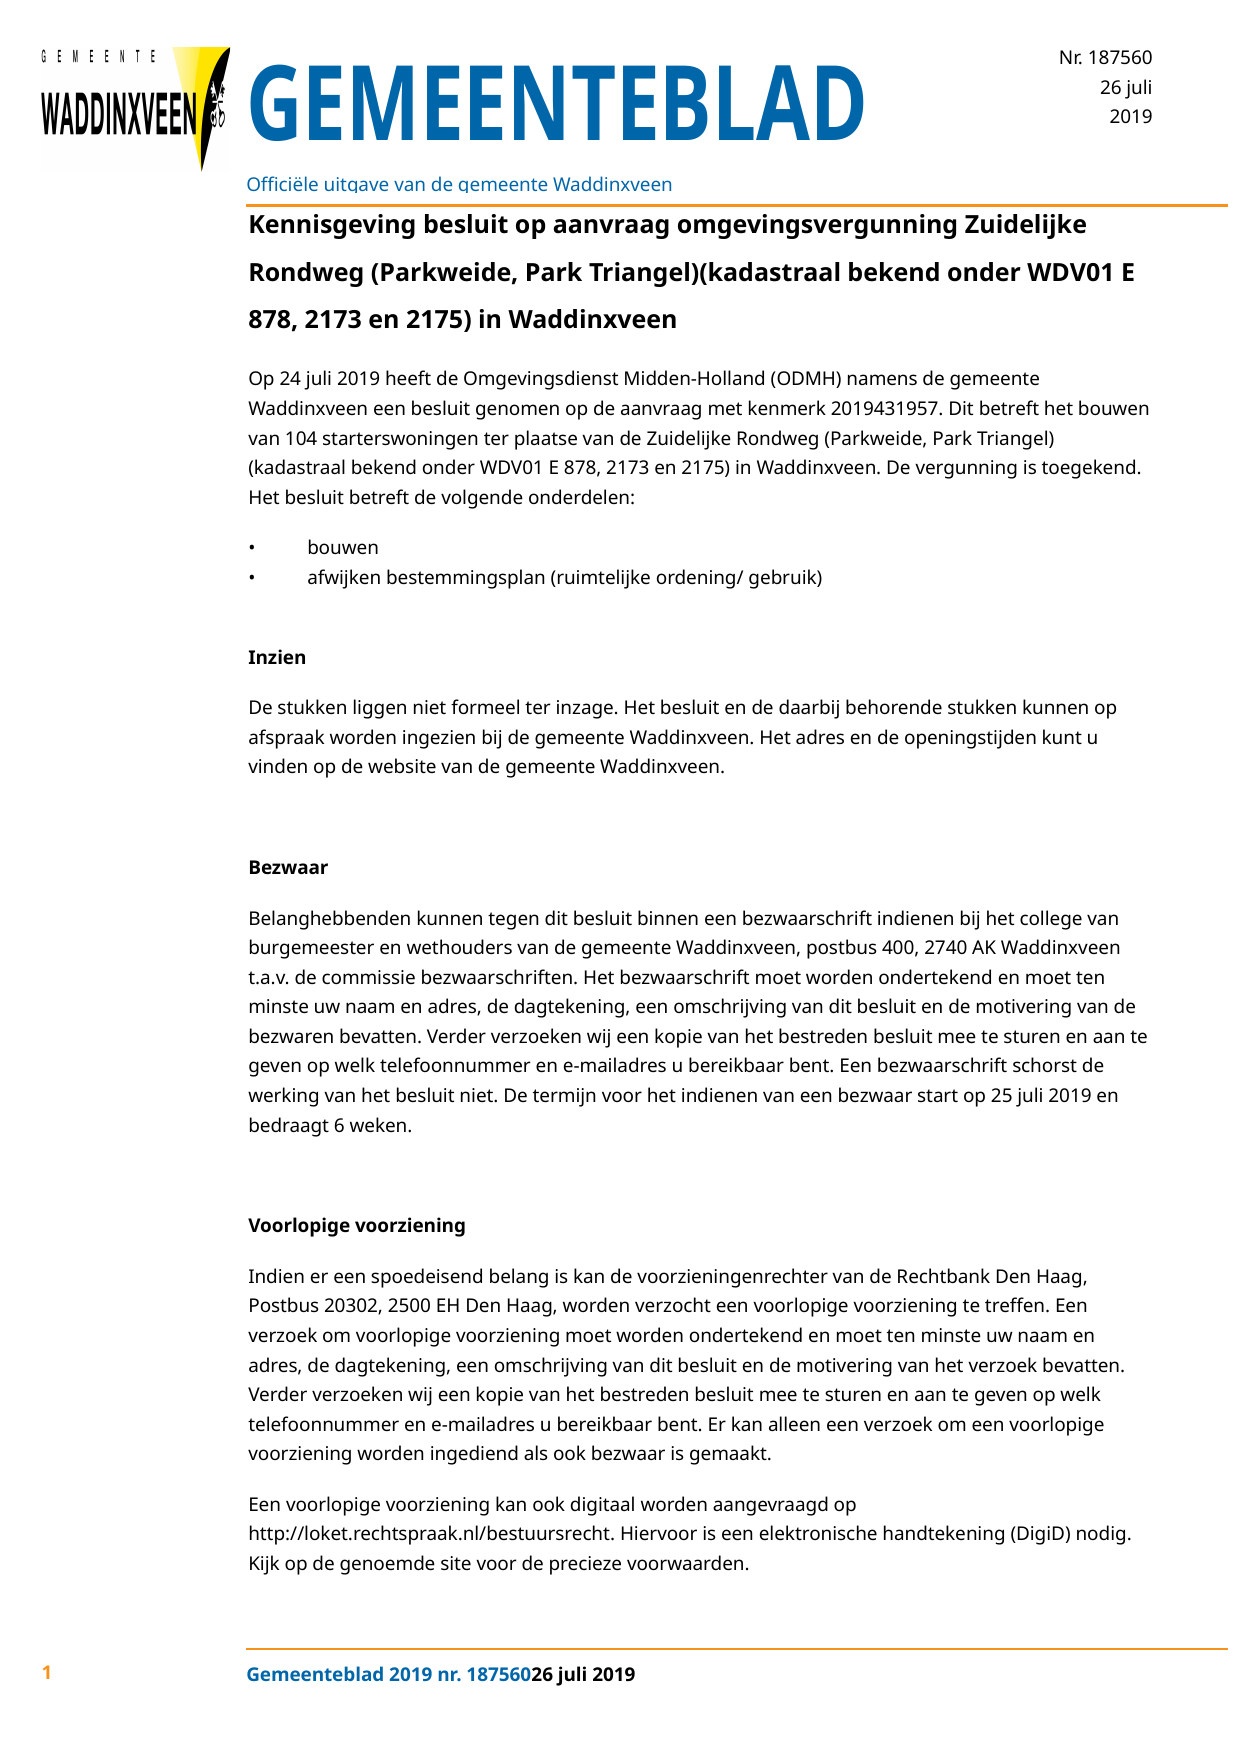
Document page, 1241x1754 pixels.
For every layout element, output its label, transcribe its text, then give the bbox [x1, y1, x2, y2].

text Belanghebbenden kunnen tegen dit besluit binnen een bezwaarschrift indienen bij het college van burgemeester en wethouders van de gemeente Waddinxveen, postbus 400, 2740 AK Waddinxveen t.a.v. de commissie bezwaarschriften. Het bezwaarschrift moet worden ondertekend en moet ten minste uw naam en adres, de dagtekening, een omschrijving van dit besluit en de motivering van de bezwaren bevatten. Verder verzoeken wij een kopie van het bestreden besluit mee te sturen en aan te geven op welk telefoonnummer en e-mailadres u bereikbaar bent. Een bezwaarschrift schorst de werking van het besluit niet. De termijn voor het indienen van een bezwaar start op 25 juli 2019 en bedraagt 6 weken. [248, 905, 1152, 1137]
text Inzien [248, 644, 1152, 669]
text Kennisgeving besluit op aanvraag omgevingsvergunning Zuidelijke Rondweg (Parkweide, Park Triangel)(kadastraal bekend onder WDV01 E 878, 2173 en 2175) in Waddinxveen [248, 207, 1152, 336]
text Voorlopige voorziening [248, 1213, 1152, 1238]
list afwijken bestemmingsplan (ruimtelijke ordening/ gebruik) [248, 564, 1152, 589]
picture [41, 47, 231, 172]
text Bezwaar [248, 854, 1152, 880]
list bouwen [248, 534, 1152, 560]
text Indien er een spoedeisend belang is kan de voorzieningenrechter van de Rechtbank Den Haag, Postbus 20302, 2500 EH Den Haag, worden verzocht een voorlopige voorziening te treffen. Een verzoek om voorlopige voorziening moet worden ondertekend en moet ten minste uw naam en adres, de dagtekening, een omschrijving van dit besluit en de motivering van het verzoek bevatten. Verder verzoeken wij een kopie van het bestreden besluit mee te sturen en aan te geven op welk telefoonnummer en e-mailadres u bereikbaar bent. Er kan alleen een verzoek om een voorlopige voorziening worden ingediend als ook bezwaar is gemaakt. [248, 1263, 1152, 1466]
text De stukken liggen niet formeel ter inzage. Het besluit en de daarbij behorende stukken kunnen op afspraak worden ingezien bij de gemeente Waddinxveen. Het adres en de openingstijden kunt u vinden op de website van de gemeente Waddinxveen. [248, 694, 1152, 779]
text Een voorlopige voorziening kan ook digitaal worden aangevraagd op http://loket.rechtspraak.nl/bestuursrecht. Hiervoor is een elektronische handtekening (DigiD) nodig. Kijk op de genoemde site voor de precieze voorwaarden. [248, 1491, 1152, 1576]
text Op 24 juli 2019 heeft de Omgevingsdienst Midden-Holland (ODMH) namens de gemeente Waddinxveen een besluit genomen op de aanvraag met kenmerk 2019431957. Dit betreft het bouwen van 104 starterswoningen ter plaatse van de Zuidelijke Rondweg (Parkweide, Park Triangel)(kadastraal bekend onder WDV01 E 878, 2173 en 2175) in Waddinxveen. De vergunning is toegekend. Het besluit betreft de volgende onderdelen: [248, 366, 1152, 509]
